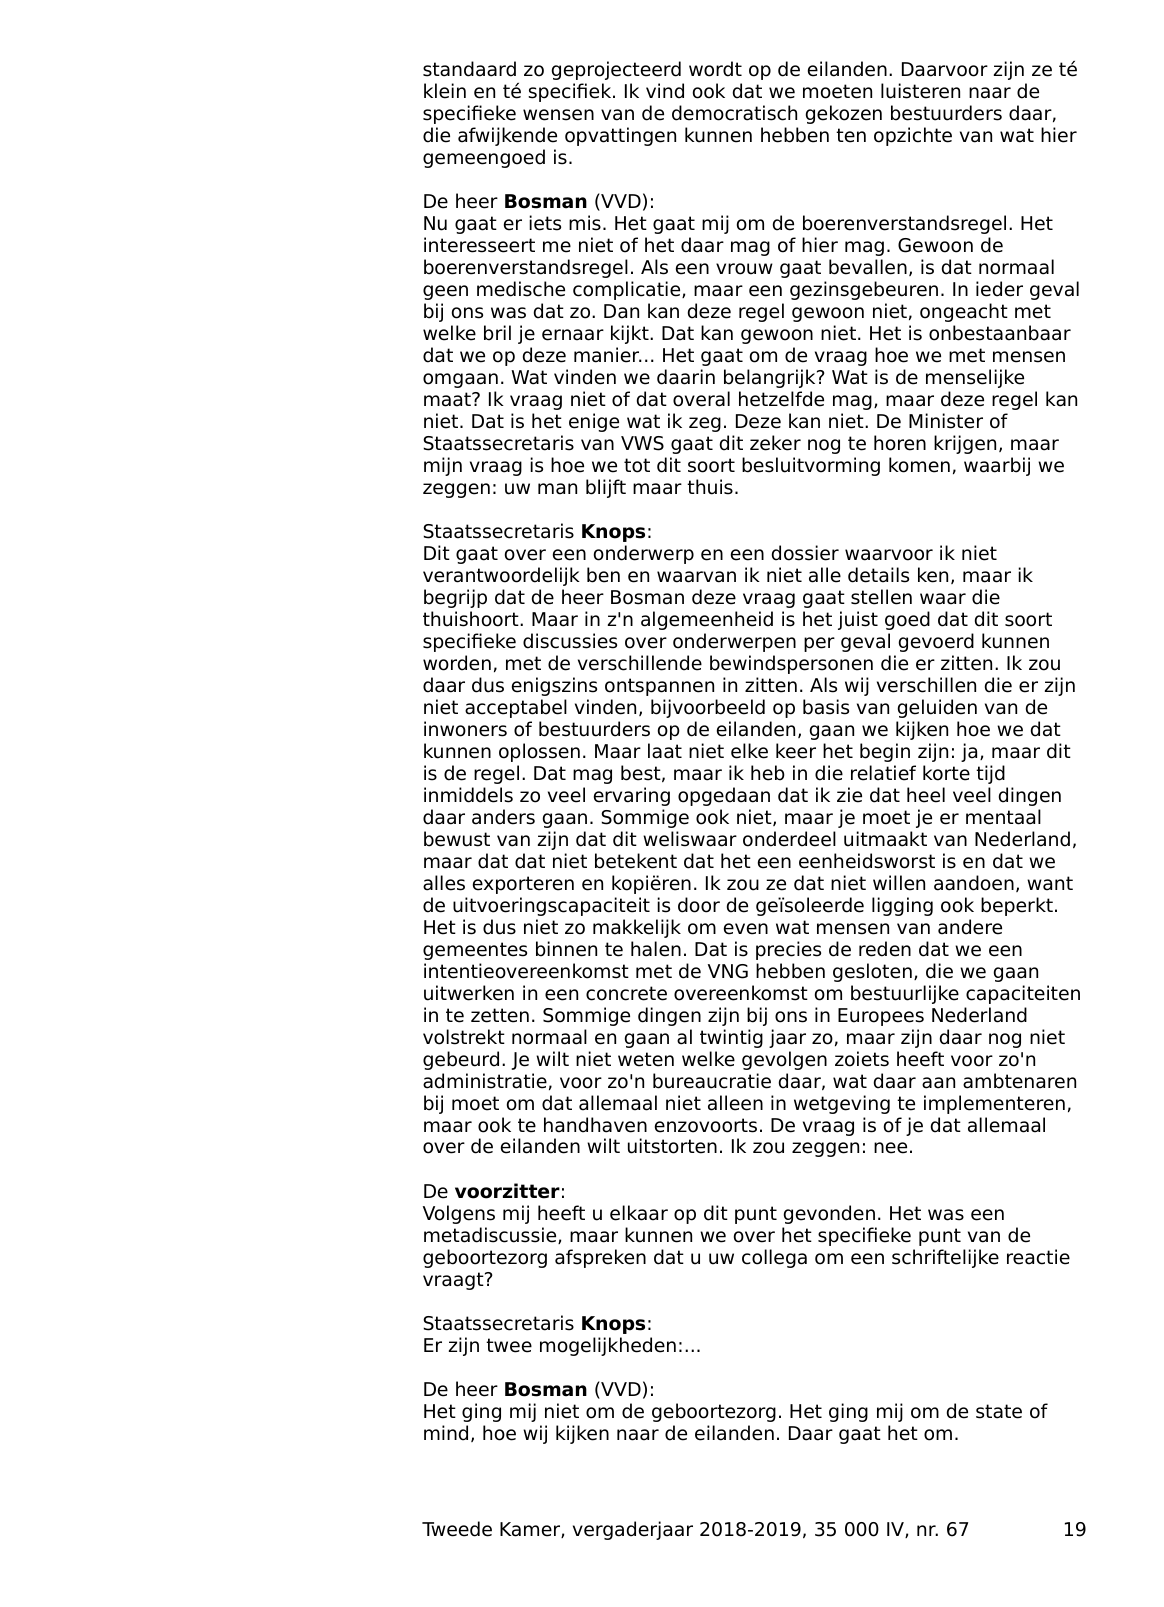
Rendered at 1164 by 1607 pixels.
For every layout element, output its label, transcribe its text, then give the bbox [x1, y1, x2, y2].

text Nu gaat er iets mis. Het gaat mij om de boerenverstandsregel. Het interesseert me niet of het daar mag of hier mag. Gewoon de boerenverstandsregel. Als een vrouw gaat bevallen, is dat normaal geen medische complicatie, maar een gezinsgebeuren. In ieder geval bij ons was dat zo. Dan kan deze regel gewoon niet, ongeacht met welke bril je ernaar kijkt. Dat kan gewoon niet. Het is onbestaanbaar dat we op deze manier... Het gaat om de vraag hoe we met mensen omgaan. Wat vinden we daarin belangrijk? Wat is de menselijke maat? Ik vraag niet of dat overal hetzelfde mag, maar deze regel kan niet. Dat is het enige wat ik zeg. Deze kan niet. De Minister of Staatssecretaris van VWS gaat dit zeker nog te horen krijgen, maar mijn vraag is hoe we tot dit soort besluitvorming komen, waarbij we zeggen: uw man blijft maar thuis. [422, 213, 1087, 499]
text Volgens mij heeft u elkaar op dit punt gevonden. Het was een metadiscussie, maar kunnen we over het specifieke punt van de geboortezorg afspreken dat u uw collega om een schriftelijke reactie vraagt? [422, 1203, 1087, 1291]
text Er zijn twee mogelijkheden:... [422, 1335, 1087, 1357]
text Het ging mij niet om de geboortezorg. Het ging mij om de state of mind, hoe wij kijken naar de eilanden. Daar gaat het om. [422, 1401, 1087, 1445]
text Dit gaat over een onderwerp en een dossier waarvoor ik niet verantwoordelijk ben en waarvan ik niet alle details ken, maar ik begrijp dat de heer Bosman deze vraag gaat stellen waar die thuishoort. Maar in z'n algemeenheid is het juist goed dat dit soort specifieke discussies over onderwerpen per geval gevoerd kunnen worden, met de verschillende bewindspersonen die er zitten. Ik zou daar dus enigszins ontspannen in zitten. Als wij verschillen die er zijn niet acceptabel vinden, bijvoorbeeld op basis van geluiden van de inwoners of bestuurders op de eilanden, gaan we kijken hoe we dat kunnen oplossen. Maar laat niet elke keer het begin zijn: ja, maar dit is de regel. Dat mag best, maar ik heb in die relatief korte tijd inmiddels zo veel ervaring opgedaan dat ik zie dat heel veel dingen daar anders gaan. Sommige ook niet, maar je moet je er mentaal bewust van zijn dat dit weliswaar onderdeel uitmaakt van Nederland, maar dat dat niet betekent dat het een eenheidsworst is en dat we alles exporteren en kopiëren. Ik zou ze dat niet willen aandoen, want de uitvoeringscapaciteit is door de geïsoleerde ligging ook beperkt. Het is dus niet zo makkelijk om even wat mensen van andere gemeentes binnen te halen. Dat is precies de reden dat we een intentieovereenkomst met de VNG hebben gesloten, die we gaan uitwerken in een concrete overeenkomst om bestuurlijke capaciteiten in te zetten. Sommige dingen zijn bij ons in Europees Nederland volstrekt normaal en gaan al twintig jaar zo, maar zijn daar nog niet gebeurd. Je wilt niet weten welke gevolgen zoiets heeft voor zo'n administratie, voor zo'n bureaucratie daar, wat daar aan ambtenaren bij moet om dat allemaal niet alleen in wetgeving te implementeren, maar ook te handhaven enzovoorts. De vraag is of je dat allemaal over de eilanden wilt uitstorten. Ik zou zeggen: nee. [422, 543, 1087, 1158]
text De voorzitter: [422, 1181, 1087, 1203]
text Staatssecretaris Knops: [422, 1313, 1087, 1335]
text De heer Bosman (VVD): [422, 1379, 1087, 1401]
text De heer Bosman (VVD): [422, 191, 1087, 213]
text Staatssecretaris Knops: [422, 521, 1087, 543]
text standaard zo geprojecteerd wordt op de eilanden. Daarvoor zijn ze té klein en té specifiek. Ik vind ook dat we moeten luisteren naar de specifieke wensen van de democratisch gekozen bestuurders daar, die afwijkende opvattingen kunnen hebben ten opzichte van wat hier gemeengoed is. [422, 59, 1087, 169]
